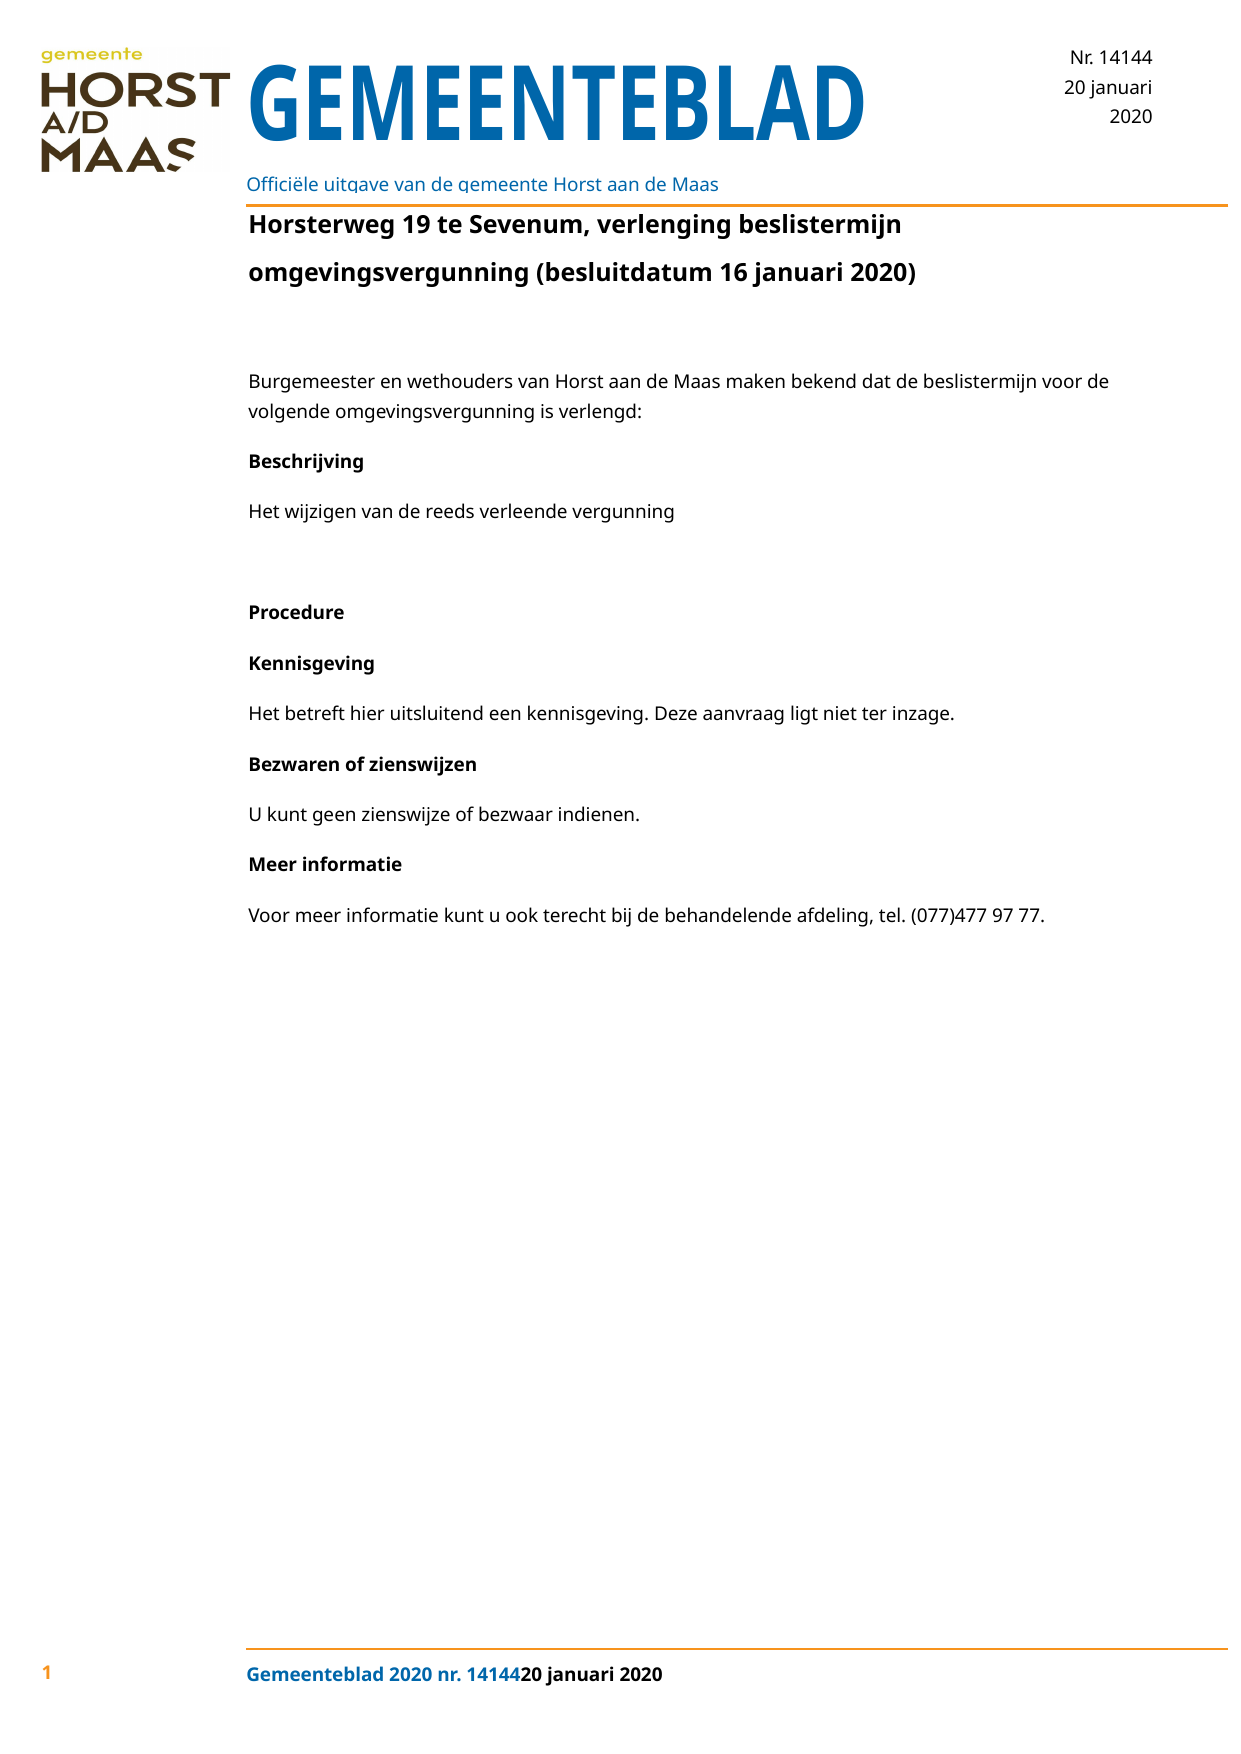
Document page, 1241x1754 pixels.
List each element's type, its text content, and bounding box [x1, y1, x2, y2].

text Meer informatie [248, 852, 1152, 877]
text Procedure [248, 599, 1152, 625]
text Kennisgeving [248, 650, 1152, 676]
text Bezwaren of zienswijzen [248, 751, 1152, 777]
text Horsterweg 19 te Sevenum, verlenging beslistermijn omgevingsvergunning (besluitdatum 16 januari 2020) [248, 207, 1152, 288]
text Burgemeester en wethouders van Horst aan de Maas maken bekend dat de beslistermijn voor de volgende omgevingsvergunning is verlengd: [248, 368, 1152, 424]
text U kunt geen zienswijze of bezwaar indienen. [248, 801, 1152, 827]
text Het betreft hier uitsluitend een kennisgeving. Deze aanvraag ligt niet ter inzage. [248, 700, 1152, 726]
picture [41, 47, 231, 172]
text Voor meer informatie kunt u ook terecht bij de behandelende afdeling, tel. (077)477 97 77. [248, 902, 1152, 928]
text Beschrijving [248, 448, 1152, 474]
text Het wijzigen van de reeds verleende vergunning [248, 499, 1152, 524]
